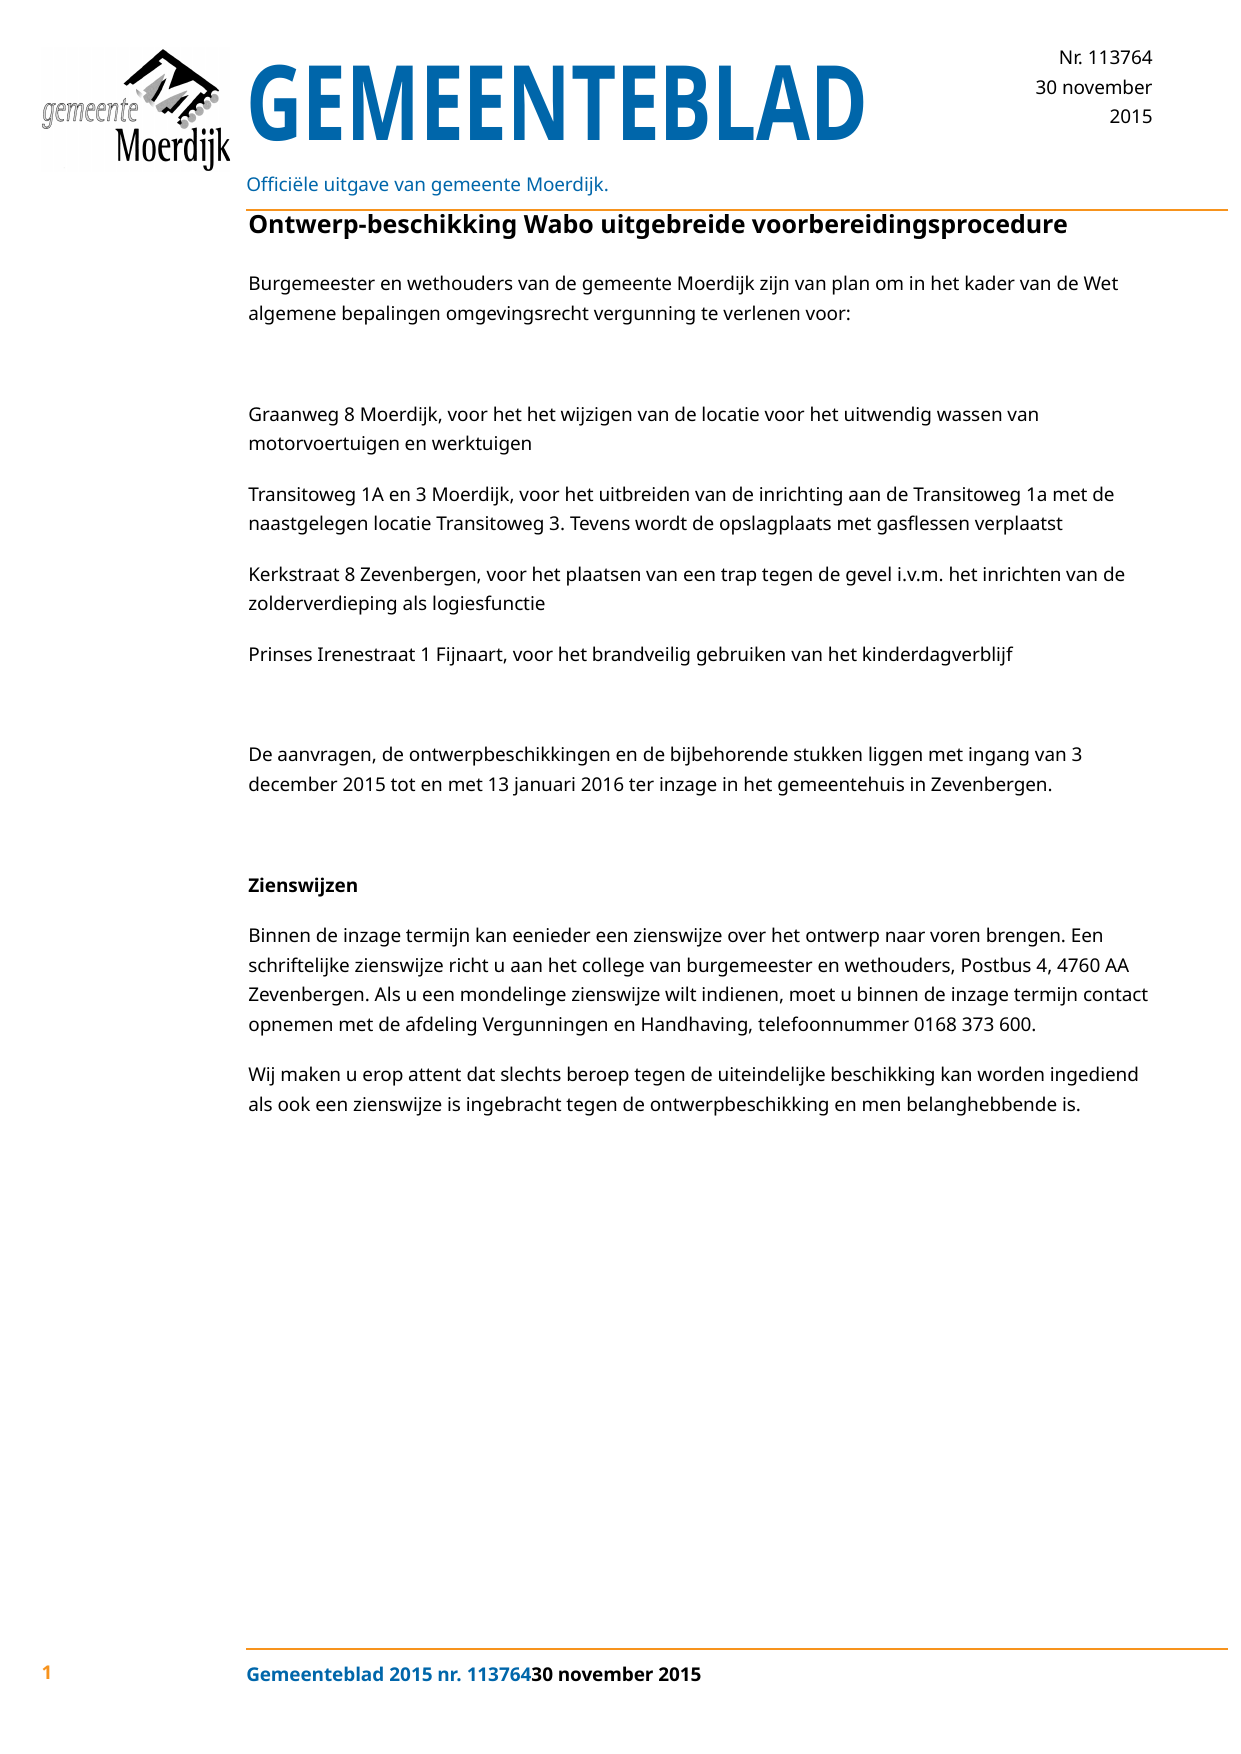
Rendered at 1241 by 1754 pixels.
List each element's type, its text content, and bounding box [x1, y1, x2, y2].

text Transitoweg 1A en 3 Moerdijk, voor het uitbreiden van de inrichting aan de Transitoweg 1a met de naastgelegen locatie Transitoweg 3. Tevens wordt de opslagplaats met gasflessen verplaatst [248, 481, 1152, 536]
text De aanvragen, de ontwerpbeschikkingen en de bijbehorende stukken liggen met ingang van 3 december 2015 tot en met 13 januari 2016 ter inzage in het gemeentehuis in Zevenbergen. [248, 742, 1152, 797]
text Burgemeester en wethouders van de gemeente Moerdijk zijn van plan om in het kader van de Wet algemene bepalingen omgevingsrecht vergunning te verlenen voor: [248, 270, 1152, 326]
picture [41, 47, 231, 172]
text Kerkstraat 8 Zevenbergen, voor het plaatsen van een trap tegen de gevel i.v.m. het inrichten van de zolderverdieping als logiesfunctie [248, 561, 1152, 616]
text Wij maken u erop attent dat slechts beroep tegen de uiteindelijke beschikking kan worden ingediend als ook een zienswijze is ingebracht tegen de ontwerpbeschikking en men belanghebbende is. [248, 1062, 1152, 1117]
text Graanweg 8 Moerdijk, voor het het wijzigen van de locatie voor het uitwendig wassen van motorvoertuigen en werktuigen [248, 401, 1152, 456]
text Zienswijzen [248, 872, 1152, 898]
text Prinses Irenestraat 1 Fijnaart, voor het brandveilig gebruiken van het kinderdagverblijf [248, 641, 1152, 666]
text Binnen de inzage termijn kan eenieder een zienswijze over het ontwerp naar voren brengen. Een schriftelijke zienswijze richt u aan het college van burgemeester en wethouders, Postbus 4, 4760 AA Zevenbergen. Als u een mondelinge zienswijze wilt indienen, moet u binnen de inzage termijn contact opnemen met de afdeling Vergunningen en Handhaving, telefoonnummer 0168 373 600. [248, 922, 1152, 1037]
text Ontwerp-beschikking Wabo uitgebreide voorbereidingsprocedure [248, 211, 1152, 241]
